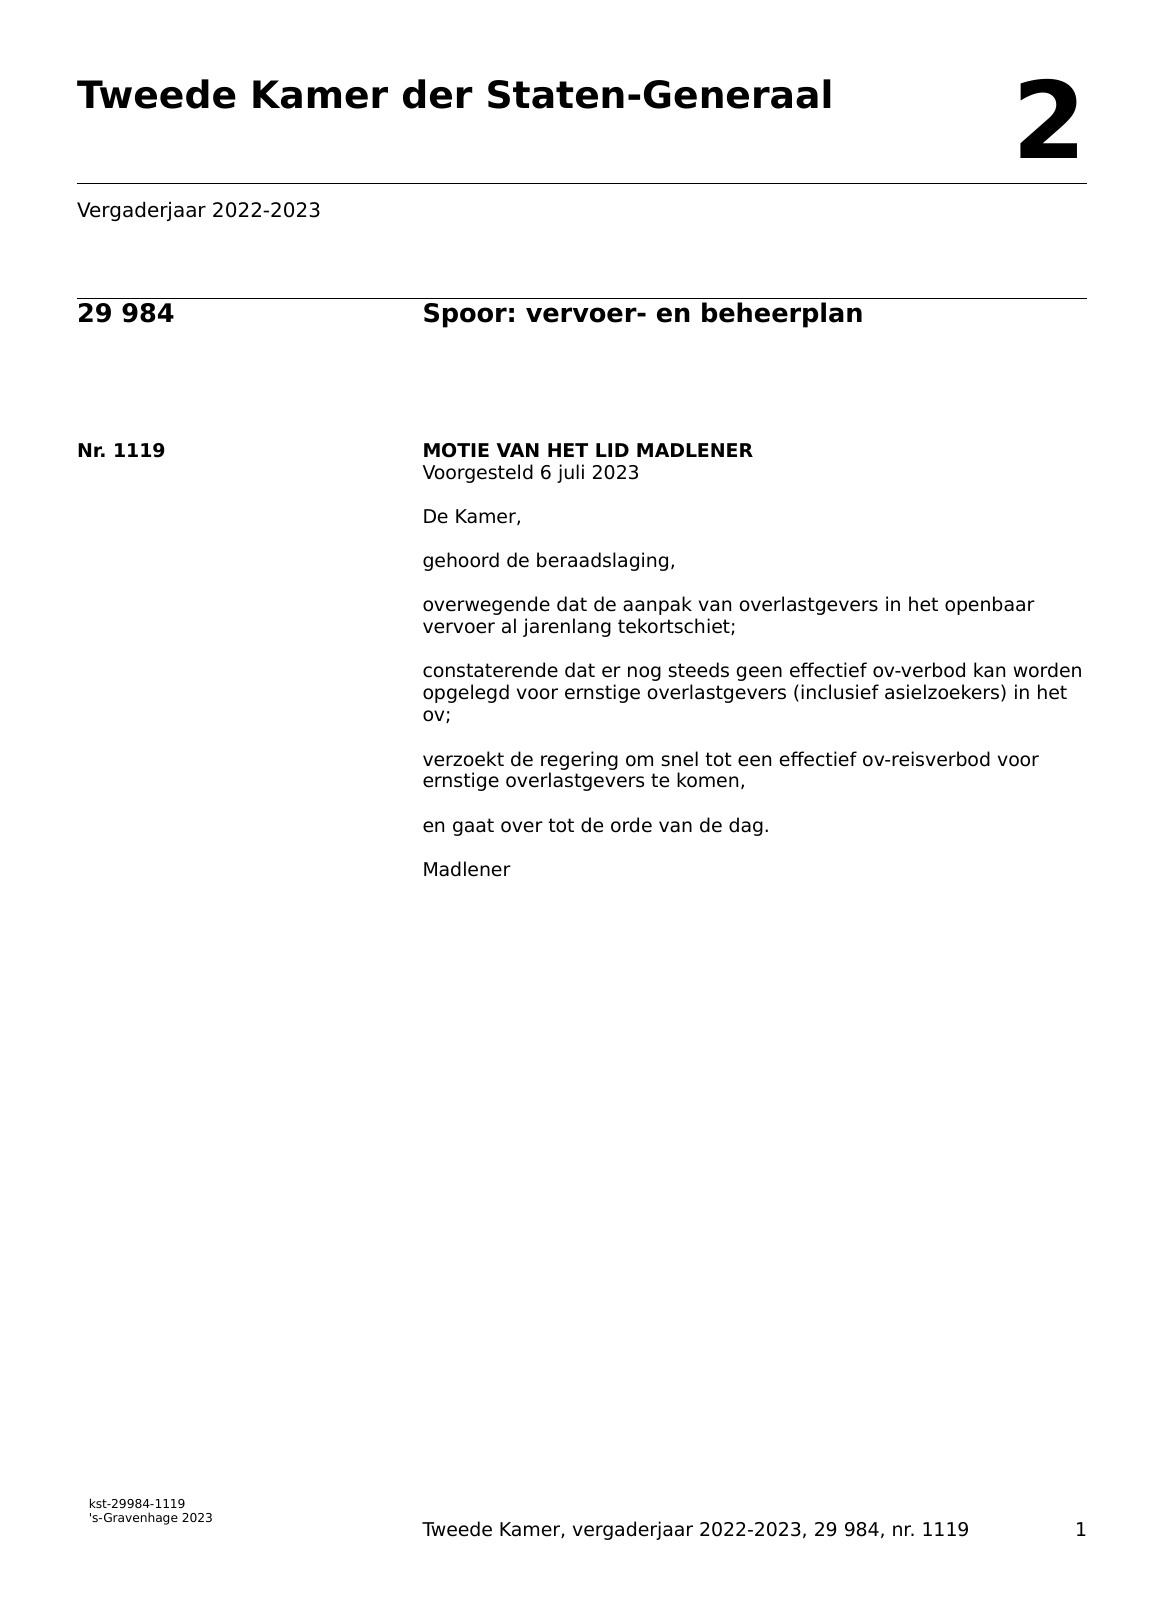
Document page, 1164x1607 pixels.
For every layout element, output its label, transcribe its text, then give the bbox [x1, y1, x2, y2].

table_header 2 [886, 59, 1087, 183]
text kst-29984-1119 [88, 1497, 323, 1511]
subtitle Nr. 1119 MOTIE VAN HET LID MADLENER [77, 440, 1087, 462]
table_header Tweede Kamer der Staten-Generaal [77, 59, 886, 183]
text en gaat over tot de orde van de dag. [422, 814, 1087, 837]
text gehoord de beraadslaging, [422, 550, 1087, 572]
text verzoekt de regering om snel tot een effectief ov-reisverbod voor ernstige overlastgevers te komen, [422, 748, 1087, 792]
text Madlener [422, 859, 1087, 881]
text Voorgesteld 6 juli 2023 [422, 462, 1087, 484]
text De Kamer, [422, 506, 1087, 528]
subtitle 29 984 Spoor: vervoer- en beheerplan [77, 299, 1087, 329]
text overwegende dat de aanpak van overlastgevers in het openbaar vervoer al jarenlang tekortschiet; [422, 594, 1087, 638]
text constaterende dat er nog steeds geen effectief ov-verbod kan worden opgelegd voor ernstige overlastgevers (inclusief asielzoekers) in het ov; [422, 660, 1087, 726]
text 's-Gravenhage 2023 [88, 1511, 323, 1525]
table_cell Vergaderjaar 2022-2023 [77, 184, 1087, 298]
